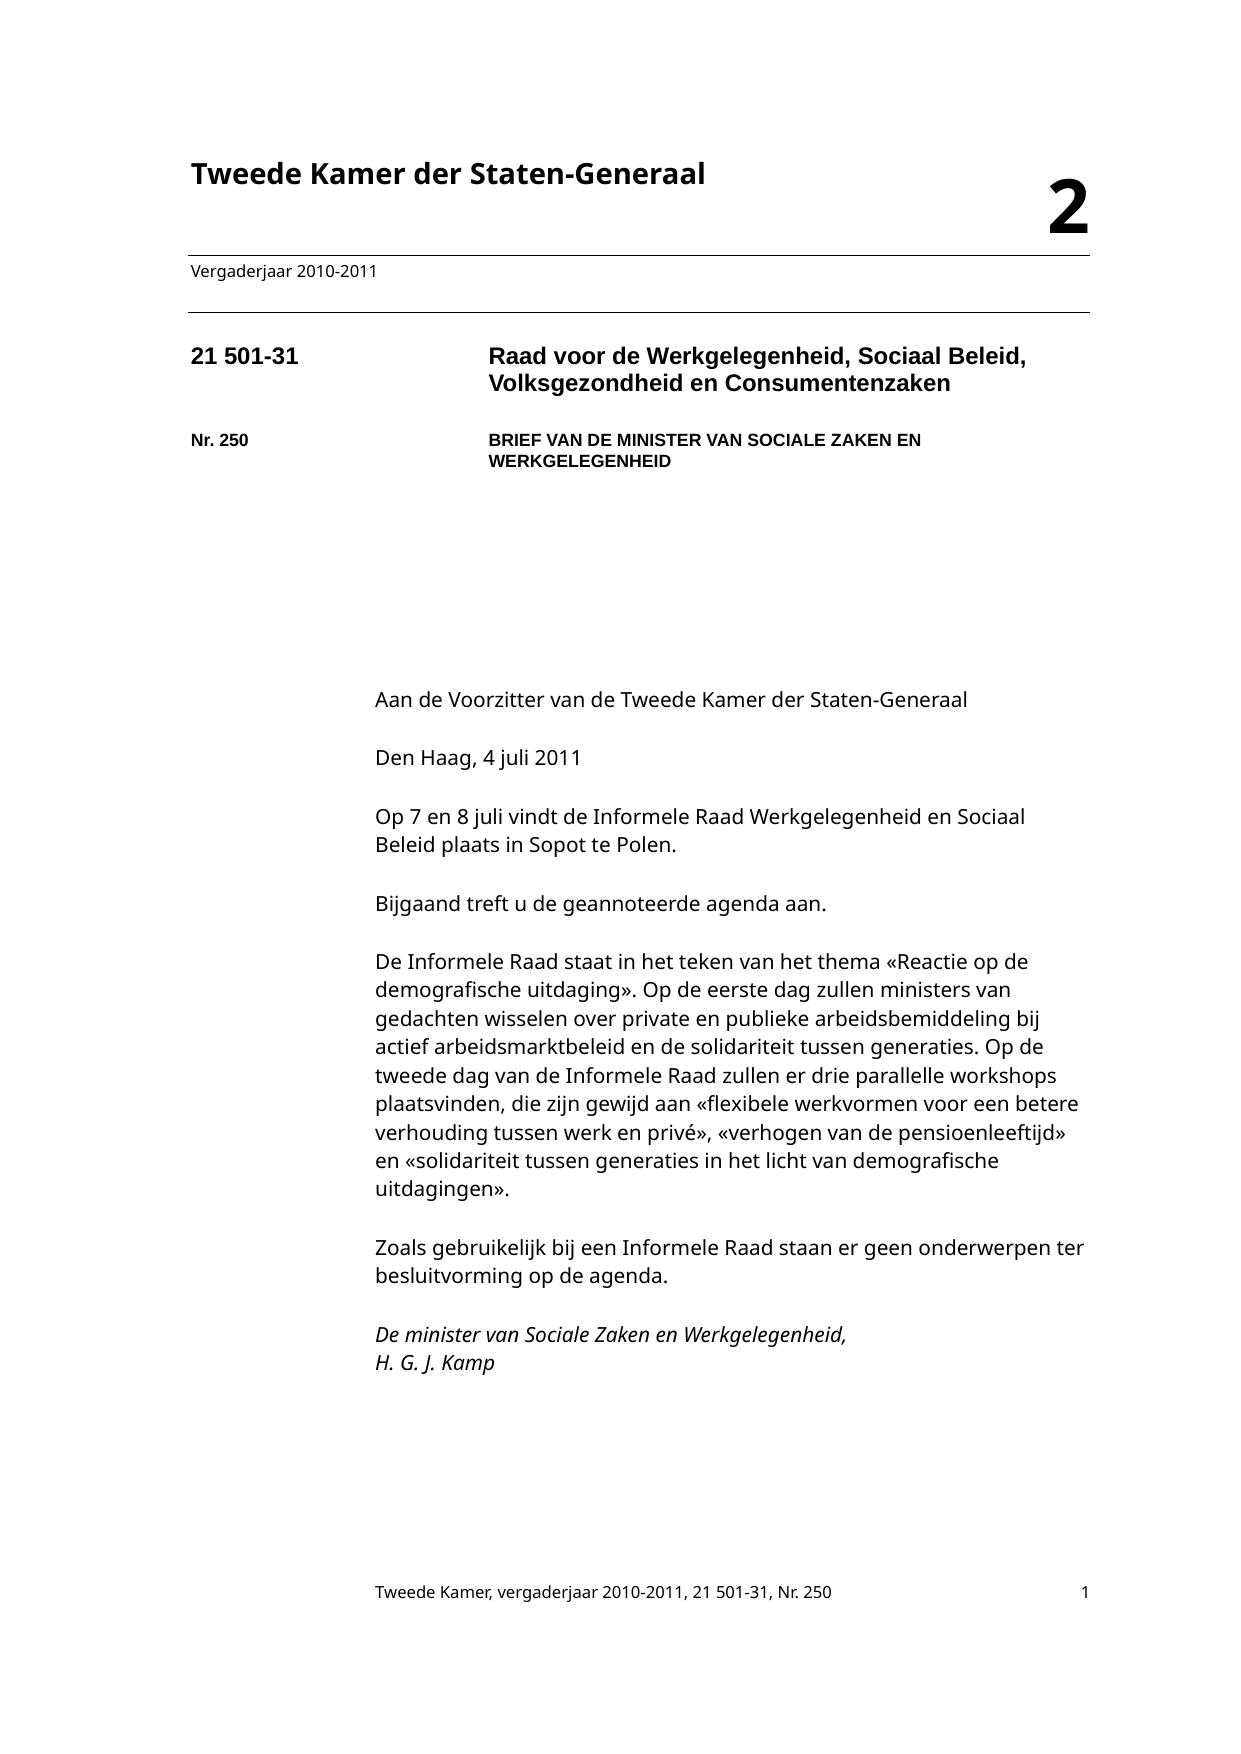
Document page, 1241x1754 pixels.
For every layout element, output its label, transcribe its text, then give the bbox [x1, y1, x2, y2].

text Bijgaand treft u de geannoteerde agenda aan. [375, 889, 1090, 917]
table_cell Nr. 250 [188, 427, 485, 566]
table_cell [485, 313, 1090, 339]
text Aan de Voorzitter van de Tweede Kamer der Staten-Generaal [375, 685, 1090, 713]
table_cell [188, 313, 485, 339]
table_header 2 [910, 150, 1090, 255]
table_cell [485, 256, 1090, 312]
text De Informele Raad staat in het teken van het thema «Reactie op de demografische uitdaging». Op de eerste dag zullen ministers van gedachten wisselen over private en publieke arbeidsbemiddeling bij actief arbeidsmarktbeleid en de solidariteit tussen generaties. Op de tweede dag van de Informele Raad zullen er drie parallelle workshops plaatsvinden, die zijn gewijd aan «flexibele werkvormen voor een betere verhouding tussen werk en privé», «verhogen van de pensioenleeftijd» en «solidariteit tussen generaties in het licht van demografische uitdagingen». [375, 947, 1090, 1203]
table_cell Vergaderjaar 2010-2011 [188, 256, 485, 312]
text Zoals gebruikelijk bij een Informele Raad staan er geen onderwerpen ter besluitvorming op de agenda. [375, 1233, 1090, 1290]
table_cell Raad voor de Werkgelegenheid, Sociaal Beleid, Volksgezondheid en Consumentenzaken [485, 339, 1090, 427]
text Den Haag, 4 juli 2011 [375, 743, 1090, 772]
text H. G. J. Kamp [375, 1348, 1090, 1377]
table_header Tweede Kamer der Staten-Generaal [188, 150, 909, 255]
text Op 7 en 8 juli vindt de Informele Raad Werkgelegenheid en Sociaal Beleid plaats in Sopot te Polen. [375, 802, 1090, 859]
table_cell BRIEF VAN DE MINISTER VAN SOCIALE ZAKEN EN WERKGELEGENHEID [485, 427, 1090, 566]
text De minister van Sociale Zaken en Werkgelegenheid, [375, 1320, 1090, 1348]
table_cell 21 501-31 [188, 339, 485, 427]
